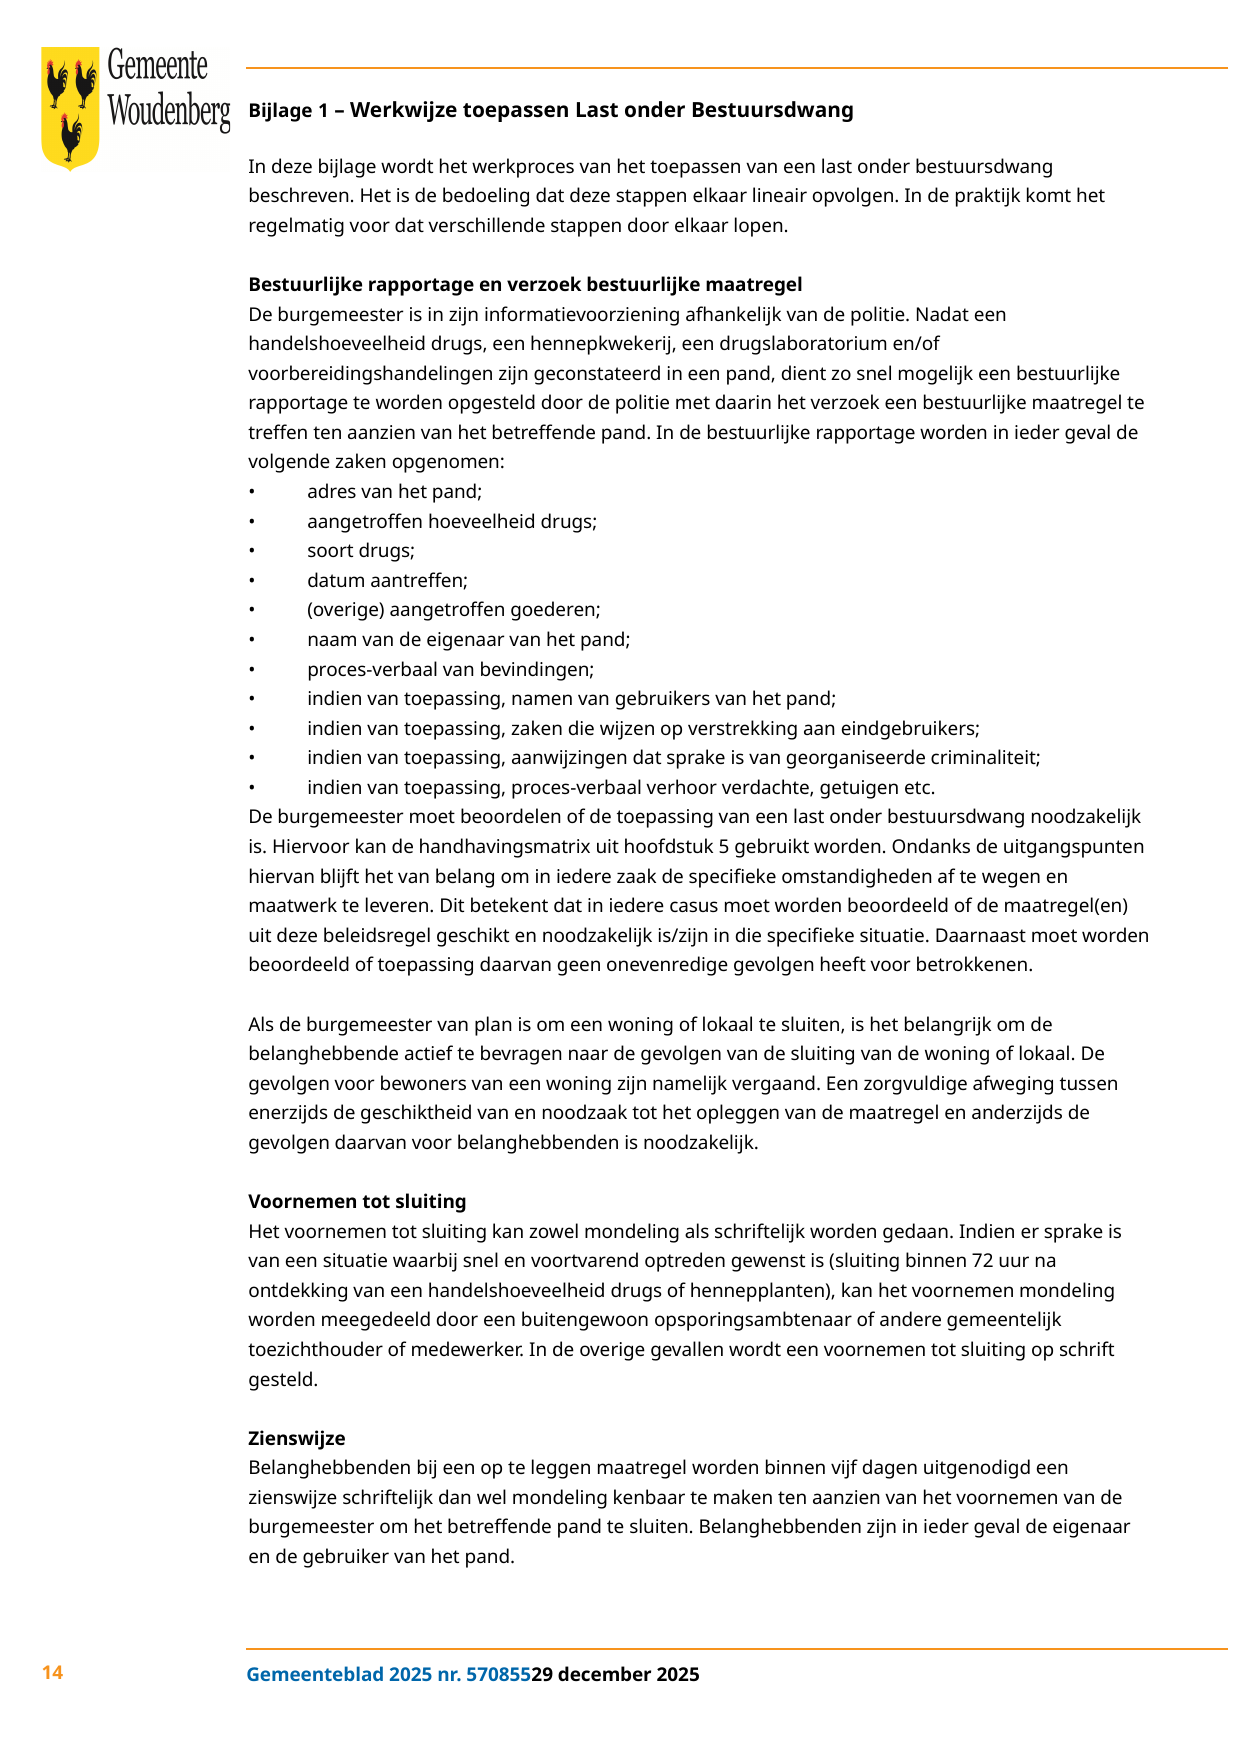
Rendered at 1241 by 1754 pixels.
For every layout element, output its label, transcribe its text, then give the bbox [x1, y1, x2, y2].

list naam van de eigenaar van het pand; [248, 626, 1152, 652]
list indien van toepassing, zaken die wijzen op verstrekking aan eindgebruikers; [248, 715, 1152, 741]
text Het voornemen tot sluiting kan zowel mondeling als schriftelijk worden gedaan. Indien er sprake is van een situatie waarbij snel en voortvarend optreden gewenst is (sluiting binnen 72 uur na ontdekking van een handelshoeveelheid drugs of hennepplanten), kan het voornemen mondeling worden meegedeeld door een buitengewoon opsporingsambtenaar of andere gemeentelijk toezichthouder of medewerker. In de overige gevallen wordt een voornemen tot sluiting op schrift gesteld. [248, 1218, 1152, 1392]
picture [41, 47, 231, 172]
list indien van toepassing, namen van gebruikers van het pand; [248, 685, 1152, 711]
text In deze bijlage wordt het werkproces van het toepassen van een last onder bestuursdwang beschreven. Het is de bedoeling dat deze stappen elkaar lineair opvolgen. In de praktijk komt het regelmatig voor dat verschillende stappen door elkaar lopen. [248, 153, 1152, 238]
text Bijlage 1 – Werkwijze toepassen Last onder Bestuursdwang [248, 95, 1152, 123]
list (overige) aangetroffen goederen; [248, 597, 1152, 622]
text De burgemeester moet beoordelen of de toepassing van een last onder bestuursdwang noodzakelijk is. Hiervoor kan de handhavingsmatrix uit hoofdstuk 5 gebruikt worden. Ondanks de uitgangspunten hiervan blijft het van belang om in iedere zaak de specifieke omstandigheden af te wegen en maatwerk te leveren. Dit betekent dat in iedere casus moet worden beoordeeld of de maatregel(en) uit deze beleidsregel geschikt en noodzakelijk is/zijn in die specifieke situatie. Daarnaast moet worden beoordeeld of toepassing daarvan geen onevenredige gevolgen heeft voor betrokkenen. [248, 804, 1152, 977]
list aangetroffen hoeveelheid drugs; [248, 508, 1152, 534]
text De burgemeester is in zijn informatievoorziening afhankelijk van de politie. Nadat een handelshoeveelheid drugs, een hennepkwekerij, een drugslaboratorium en/of voorbereidingshandelingen zijn geconstateerd in een pand, dient zo snel mogelijk een bestuurlijke rapportage te worden opgesteld door de politie met daarin het verzoek een bestuurlijke maatregel te treffen ten aanzien van het betreffende pand. In de bestuurlijke rapportage worden in ieder geval de volgende zaken opgenomen: [248, 301, 1152, 474]
list indien van toepassing, proces-verbaal verhoor verdachte, getuigen etc. [248, 774, 1152, 800]
list proces-verbaal van bevindingen; [248, 656, 1152, 682]
text Bestuurlijke rapportage en verzoek bestuurlijke maatregel [248, 271, 1152, 297]
list soort drugs; [248, 537, 1152, 563]
text Zienswijze [248, 1425, 1152, 1451]
text Als de burgemeester van plan is om een woning of lokaal te sluiten, is het belangrijk om de belanghebbende actief te bevragen naar de gevolgen van de sluiting van de woning of lokaal. De gevolgen voor bewoners van een woning zijn namelijk vergaand. Een zorgvuldige afweging tussen enerzijds de geschiktheid van en noodzaak tot het opleggen van de maatregel en anderzijds de gevolgen daarvan voor belanghebbenden is noodzakelijk. [248, 1011, 1152, 1155]
text Belanghebbenden bij een op te leggen maatregel worden binnen vijf dagen uitgenodigd een zienswijze schriftelijk dan wel mondeling kenbaar te maken ten aanzien van het voornemen van de burgemeester om het betreffende pand te sluiten. Belanghebbenden zijn in ieder geval de eigenaar en de gebruiker van het pand. [248, 1454, 1152, 1569]
list adres van het pand; [248, 478, 1152, 504]
list indien van toepassing, aanwijzingen dat sprake is van georganiseerde criminaliteit; [248, 744, 1152, 770]
text Voornemen tot sluiting [248, 1188, 1152, 1214]
list datum aantreffen; [248, 567, 1152, 593]
